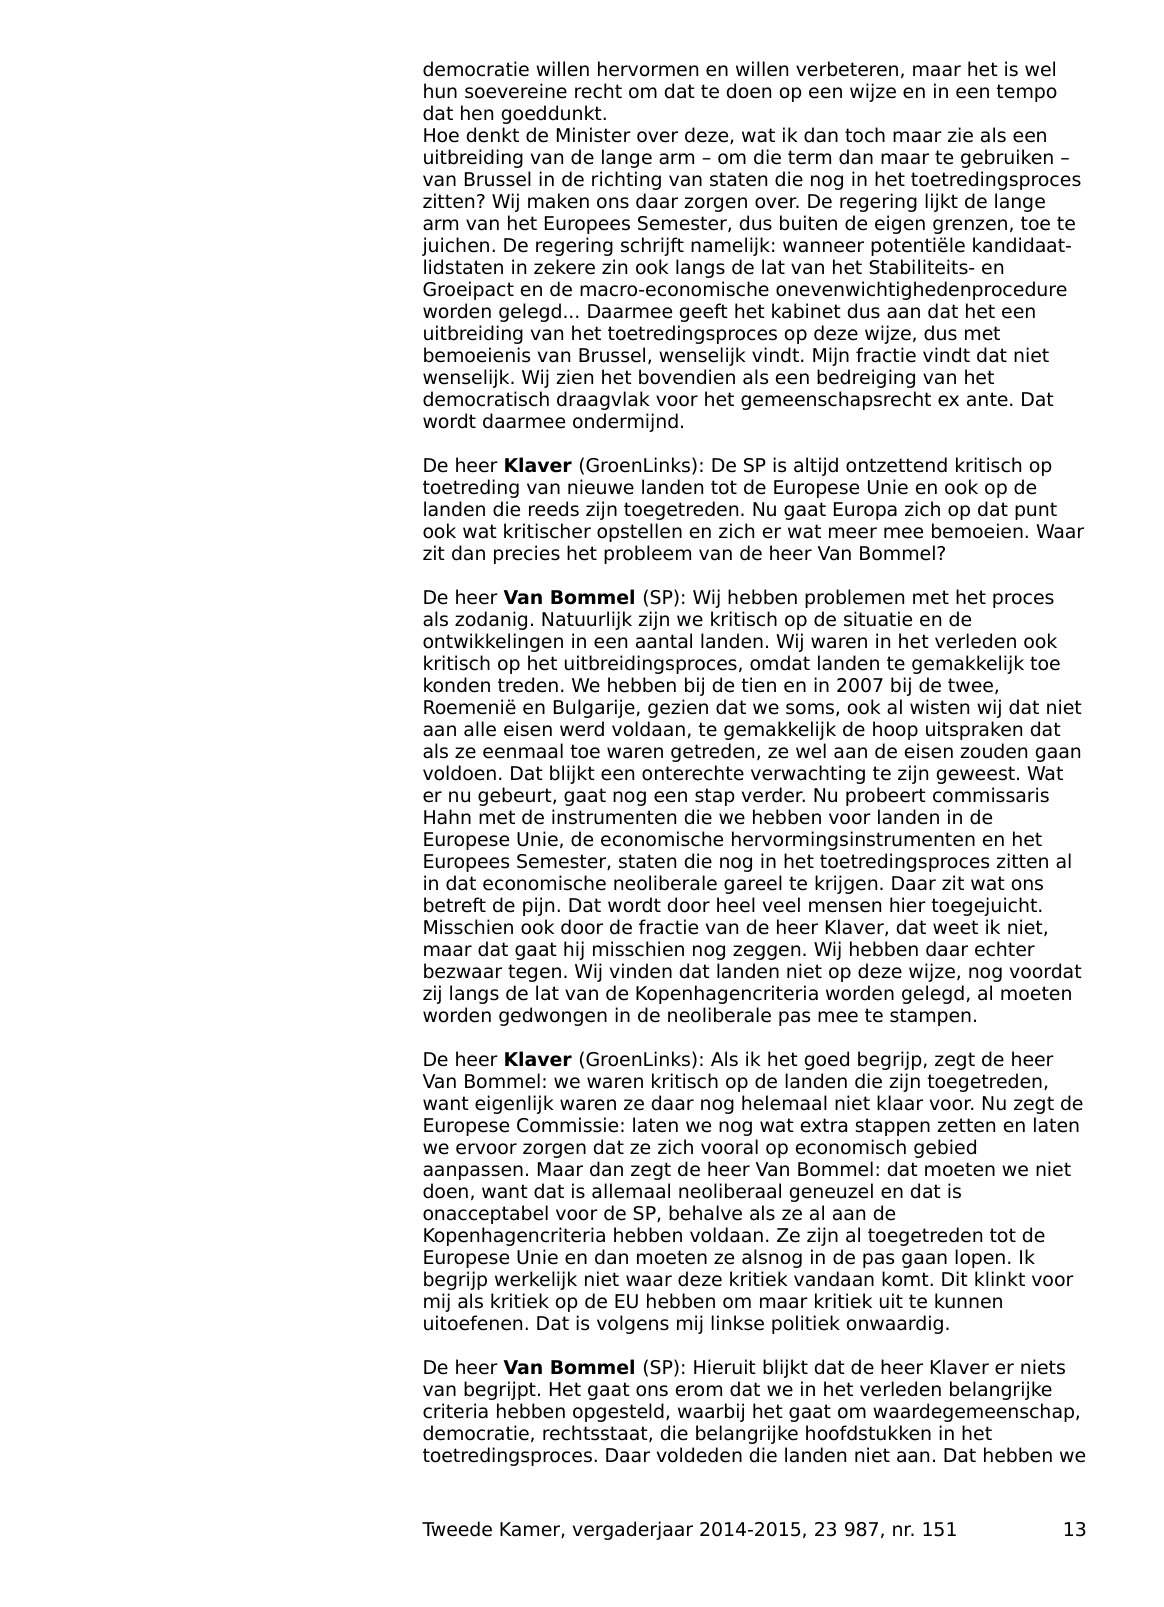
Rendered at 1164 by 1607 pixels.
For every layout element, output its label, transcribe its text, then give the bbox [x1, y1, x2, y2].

text De heer Klaver (GroenLinks): De SP is altijd ontzettend kritisch op toetreding van nieuwe landen tot de Europese Unie en ook op de landen die reeds zijn toegetreden. Nu gaat Europa zich op dat punt ook wat kritischer opstellen en zich er wat meer mee bemoeien. Waar zit dan precies het probleem van de heer Van Bommel? [422, 455, 1087, 565]
text De heer Van Bommel (SP): Hieruit blijkt dat de heer Klaver er niets van begrijpt. Het gaat ons erom dat we in het verleden belangrijke criteria hebben opgesteld, waarbij het gaat om waardegemeenschap, democratie, rechtsstaat, die belangrijke hoofdstukken in het toetredingsproces. Daar voldeden die landen niet aan. Dat hebben we [422, 1357, 1087, 1467]
text Hoe denkt de Minister over deze, wat ik dan toch maar zie als een uitbreiding van de lange arm – om die term dan maar te gebruiken – van Brussel in de richting van staten die nog in het toetredingsproces zitten? Wij maken ons daar zorgen over. De regering lijkt de lange arm van het Europees Semester, dus buiten de eigen grenzen, toe te juichen. De regering schrijft namelijk: wanneer potentiële kandidaat-lidstaten in zekere zin ook langs de lat van het Stabiliteits- en Groeipact en de macro-economische onevenwichtighedenprocedure worden gelegd... Daarmee geeft het kabinet dus aan dat het een uitbreiding van het toetredingsproces op deze wijze, dus met bemoeienis van Brussel, wenselijk vindt. Mijn fractie vindt dat niet wenselijk. Wij zien het bovendien als een bedreiging van het democratisch draagvlak voor het gemeenschapsrecht ex ante. Dat wordt daarmee ondermijnd. [422, 125, 1087, 433]
text De heer Van Bommel (SP): Wij hebben problemen met het proces als zodanig. Natuurlijk zijn we kritisch op de situatie en de ontwikkelingen in een aantal landen. Wij waren in het verleden ook kritisch op het uitbreidingsproces, omdat landen te gemakkelijk toe konden treden. We hebben bij de tien en in 2007 bij de twee, Roemenië en Bulgarije, gezien dat we soms, ook al wisten wij dat niet aan alle eisen werd voldaan, te gemakkelijk de hoop uitspraken dat als ze eenmaal toe waren getreden, ze wel aan de eisen zouden gaan voldoen. Dat blijkt een onterechte verwachting te zijn geweest. Wat er nu gebeurt, gaat nog een stap verder. Nu probeert commissaris Hahn met de instrumenten die we hebben voor landen in de Europese Unie, de economische hervormingsinstrumenten en het Europees Semester, staten die nog in het toetredingsproces zitten al in dat economische neoliberale gareel te krijgen. Daar zit wat ons betreft de pijn. Dat wordt door heel veel mensen hier toegejuicht. Misschien ook door de fractie van de heer Klaver, dat weet ik niet, maar dat gaat hij misschien nog zeggen. Wij hebben daar echter bezwaar tegen. Wij vinden dat landen niet op deze wijze, nog voordat zij langs de lat van de Kopenhagencriteria worden gelegd, al moeten worden gedwongen in de neoliberale pas mee te stampen. [422, 587, 1087, 1027]
text De heer Klaver (GroenLinks): Als ik het goed begrijp, zegt de heer Van Bommel: we waren kritisch op de landen die zijn toegetreden, want eigenlijk waren ze daar nog helemaal niet klaar voor. Nu zegt de Europese Commissie: laten we nog wat extra stappen zetten en laten we ervoor zorgen dat ze zich vooral op economisch gebied aanpassen. Maar dan zegt de heer Van Bommel: dat moeten we niet doen, want dat is allemaal neoliberaal geneuzel en dat is onacceptabel voor de SP, behalve als ze al aan de Kopenhagencriteria hebben voldaan. Ze zijn al toegetreden tot de Europese Unie en dan moeten ze alsnog in de pas gaan lopen. Ik begrijp werkelijk niet waar deze kritiek vandaan komt. Dit klinkt voor mij als kritiek op de EU hebben om maar kritiek uit te kunnen uitoefenen. Dat is volgens mij linkse politiek onwaardig. [422, 1049, 1087, 1334]
text democratie willen hervormen en willen verbeteren, maar het is wel hun soevereine recht om dat te doen op een wijze en in een tempo dat hen goeddunkt. [422, 59, 1087, 125]
